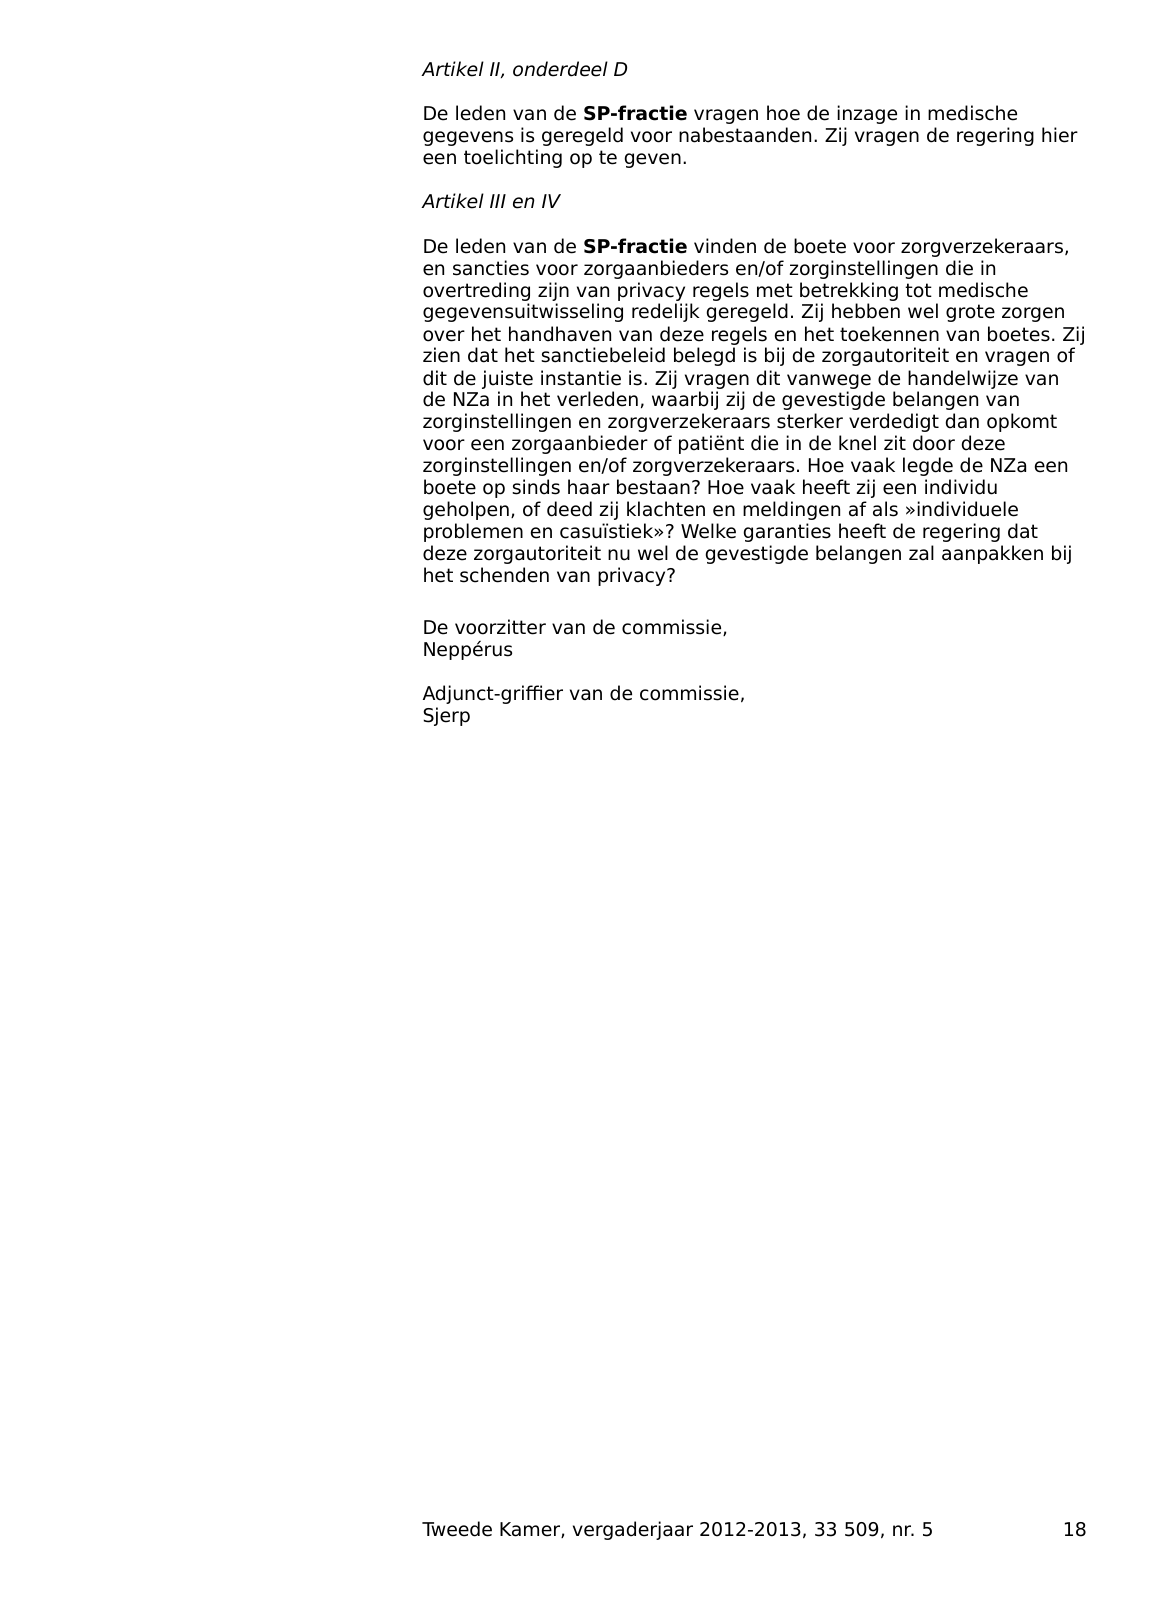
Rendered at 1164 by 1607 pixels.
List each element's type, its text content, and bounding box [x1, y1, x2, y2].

text De leden van de SP-fractie vinden de boete voor zorgverzekeraars, en sancties voor zorgaanbieders en/of zorginstellingen die in overtreding zijn van privacy regels met betrekking tot medische gegevensuitwisseling redelijk geregeld. Zij hebben wel grote zorgen over het handhaven van deze regels en het toekennen van boetes. Zij zien dat het sanctiebeleid belegd is bij de zorgautoriteit en vragen of dit de juiste instantie is. Zij vragen dit vanwege de handelwijze van de NZa in het verleden, waarbij zij de gevestigde belangen van zorginstellingen en zorgverzekeraars sterker verdedigt dan opkomt voor een zorgaanbieder of patiënt die in de knel zit door deze zorginstellingen en/of zorgverzekeraars. Hoe vaak legde de NZa een boete op sinds haar bestaan? Hoe vaak heeft zij een individu geholpen, of deed zij klachten en meldingen af als »individuele problemen en casuïstiek»? Welke garanties heeft de regering dat deze zorgautoriteit nu wel de gevestigde belangen zal aanpakken bij het schenden van privacy? [422, 236, 1087, 587]
text De voorzitter van de commissie, Neppérus [422, 617, 1087, 661]
subtitle Artikel II, onderdeel D [422, 59, 1087, 81]
text Adjunct-griffier van de commissie, Sjerp [422, 683, 1087, 727]
text De leden van de SP-fractie vragen hoe de inzage in medische gegevens is geregeld voor nabestaanden. Zij vragen de regering hier een toelichting op te geven. [422, 103, 1087, 169]
subtitle Artikel III en IV [422, 191, 1087, 213]
